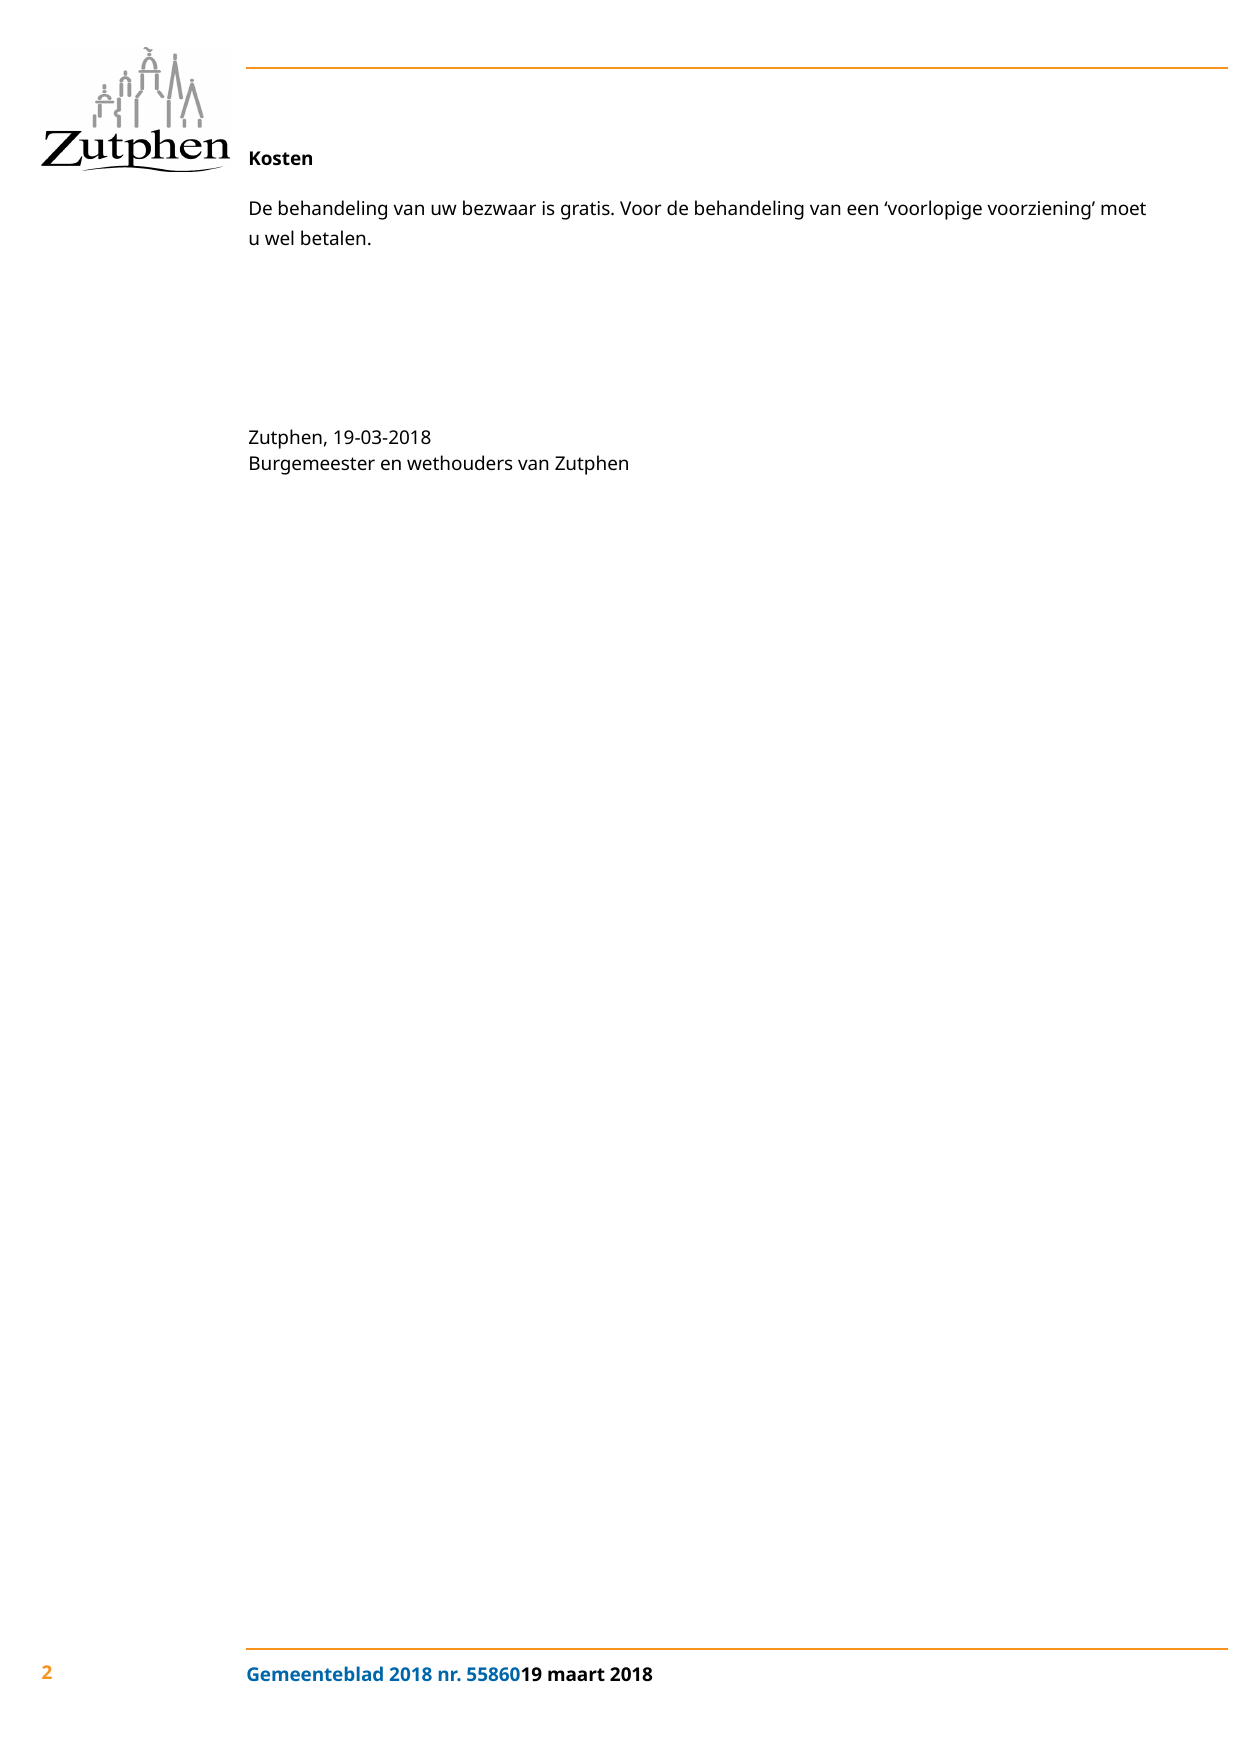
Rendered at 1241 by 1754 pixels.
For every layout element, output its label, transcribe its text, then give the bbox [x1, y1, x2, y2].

picture [41, 47, 231, 172]
text Kosten [248, 145, 1152, 171]
text Zutphen, 19-03-2018 [248, 424, 1152, 450]
text De behandeling van uw bezwaar is gratis. Voor de behandeling van een ‘voorlopige voorziening’ moet u wel betalen. [248, 196, 1152, 251]
text Burgemeester en wethouders van Zutphen [248, 450, 1152, 476]
